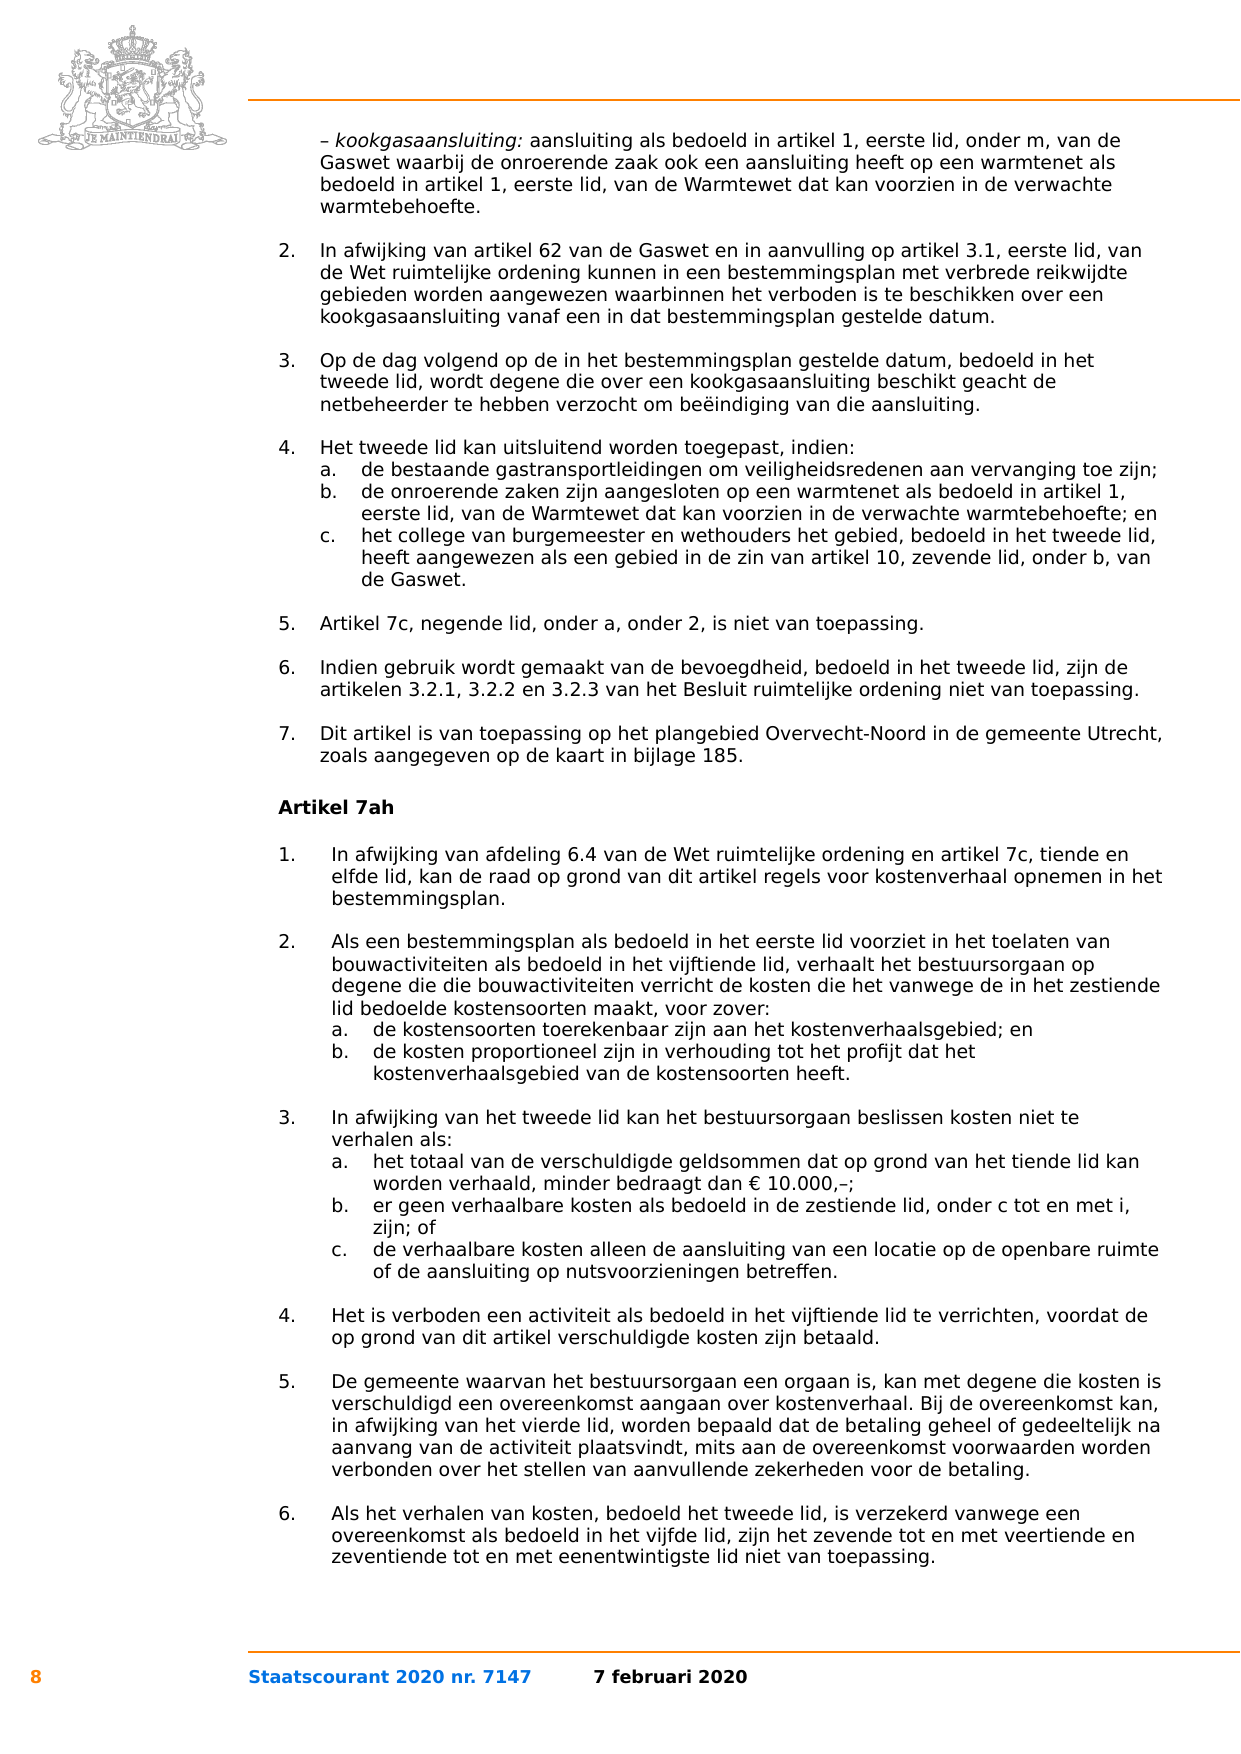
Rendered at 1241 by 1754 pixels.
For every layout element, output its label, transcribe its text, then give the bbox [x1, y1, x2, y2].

text a. de bestaande gastransportleidingen om veiligheidsredenen aan vervanging toe zijn; [319, 459, 1163, 481]
text b. de kosten proportioneel zijn in verhouding tot het profijt dat het kostenverhaalsgebied van de kostensoorten heeft. [331, 1041, 1163, 1085]
text 4. Het tweede lid kan uitsluitend worden toegepast, indien: [278, 437, 1163, 459]
picture [38, 25, 227, 150]
text 2. In afwijking van artikel 62 van de Gaswet en in aanvulling op artikel 3.1, eerste lid, van de Wet ruimtelijke ordening kunnen in een bestemmingsplan met verbrede reikwijdte gebieden worden aangewezen waarbinnen het verboden is te beschikken over een kookgasaansluiting vanaf een in dat bestemmingsplan gestelde datum. [278, 240, 1163, 328]
text 4. Het is verboden een activiteit als bedoeld in het vijftiende lid te verrichten, voordat de op grond van dit artikel verschuldigde kosten zijn betaald. [278, 1305, 1163, 1349]
subtitle Artikel 7ah [278, 797, 1163, 819]
text c. het college van burgemeester en wethouders het gebied, bedoeld in het tweede lid, heeft aangewezen als een gebied in de zin van artikel 10, zevende lid, onder b, van de Gaswet. [319, 525, 1163, 591]
text 7. Dit artikel is van toepassing op het plangebied Overvecht-Noord in de gemeente Utrecht, zoals aangegeven op de kaart in bijlage 185. [278, 723, 1163, 767]
text 3. Op de dag volgend op de in het bestemmingsplan gestelde datum, bedoeld in het tweede lid, wordt degene die over een kookgasaansluiting beschikt geacht de netbeheerder te hebben verzocht om beëindiging van die aansluiting. [278, 349, 1163, 415]
text 5. Artikel 7c, negende lid, onder a, onder 2, is niet van toepassing. [278, 613, 1163, 635]
text 6. Indien gebruik wordt gemaakt van de bevoegdheid, bedoeld in het tweede lid, zijn de artikelen 3.2.1, 3.2.2 en 3.2.3 van het Besluit ruimtelijke ordening niet van toepassing. [278, 657, 1163, 701]
text 5. De gemeente waarvan het bestuursorgaan een orgaan is, kan met degene die kosten is verschuldigd een overeenkomst aangaan over kostenverhaal. Bij de overeenkomst kan, in afwijking van het vierde lid, worden bepaald dat de betaling geheel of gedeeltelijk na aanvang van de activiteit plaatsvindt, mits aan de overeenkomst voorwaarden worden verbonden over het stellen van aanvullende zekerheden voor de betaling. [278, 1371, 1163, 1481]
text c. de verhaalbare kosten alleen de aansluiting van een locatie op de openbare ruimte of de aansluiting op nutsvoorzieningen betreffen. [331, 1239, 1163, 1283]
text 3. In afwijking van het tweede lid kan het bestuursorgaan beslissen kosten niet te verhalen als: [278, 1107, 1163, 1151]
text b. er geen verhaalbare kosten als bedoeld in de zestiende lid, onder c tot en met i, zijn; of [331, 1195, 1163, 1239]
text a. de kostensoorten toerekenbaar zijn aan het kostenverhaalsgebied; en [331, 1019, 1163, 1041]
text 6. Als het verhalen van kosten, bedoeld het tweede lid, is verzekerd vanwege een overeenkomst als bedoeld in het vijfde lid, zijn het zevende tot en met veertiende en zeventiende tot en met eenentwintigste lid niet van toepassing. [278, 1502, 1163, 1568]
text 2. Als een bestemmingsplan als bedoeld in het eerste lid voorziet in het toelaten van bouwactiviteiten als bedoeld in het vijftiende lid, verhaalt het bestuursorgaan op degene die die bouwactiviteiten verricht de kosten die het vanwege de in het zestiende lid bedoelde kostensoorten maakt, voor zover: [278, 931, 1163, 1019]
text 1. In afwijking van afdeling 6.4 van de Wet ruimtelijke ordening en artikel 7c, tiende en elfde lid, kan de raad op grond van dit artikel regels voor kostenverhaal opnemen in het bestemmingsplan. [278, 844, 1163, 909]
text a. het totaal van de verschuldigde geldsommen dat op grond van het tiende lid kan worden verhaald, minder bedraagt dan € 10.000,–; [331, 1151, 1163, 1195]
text – kookgasaansluiting: aansluiting als bedoeld in artikel 1, eerste lid, onder m, van de Gaswet waarbij de onroerende zaak ook een aansluiting heeft op een warmtenet als bedoeld in artikel 1, eerste lid, van de Warmtewet dat kan voorzien in de verwachte warmtebehoefte. [319, 130, 1163, 218]
text b. de onroerende zaken zijn aangesloten op een warmtenet als bedoeld in artikel 1, eerste lid, van de Warmtewet dat kan voorzien in de verwachte warmtebehoefte; en [319, 481, 1163, 525]
